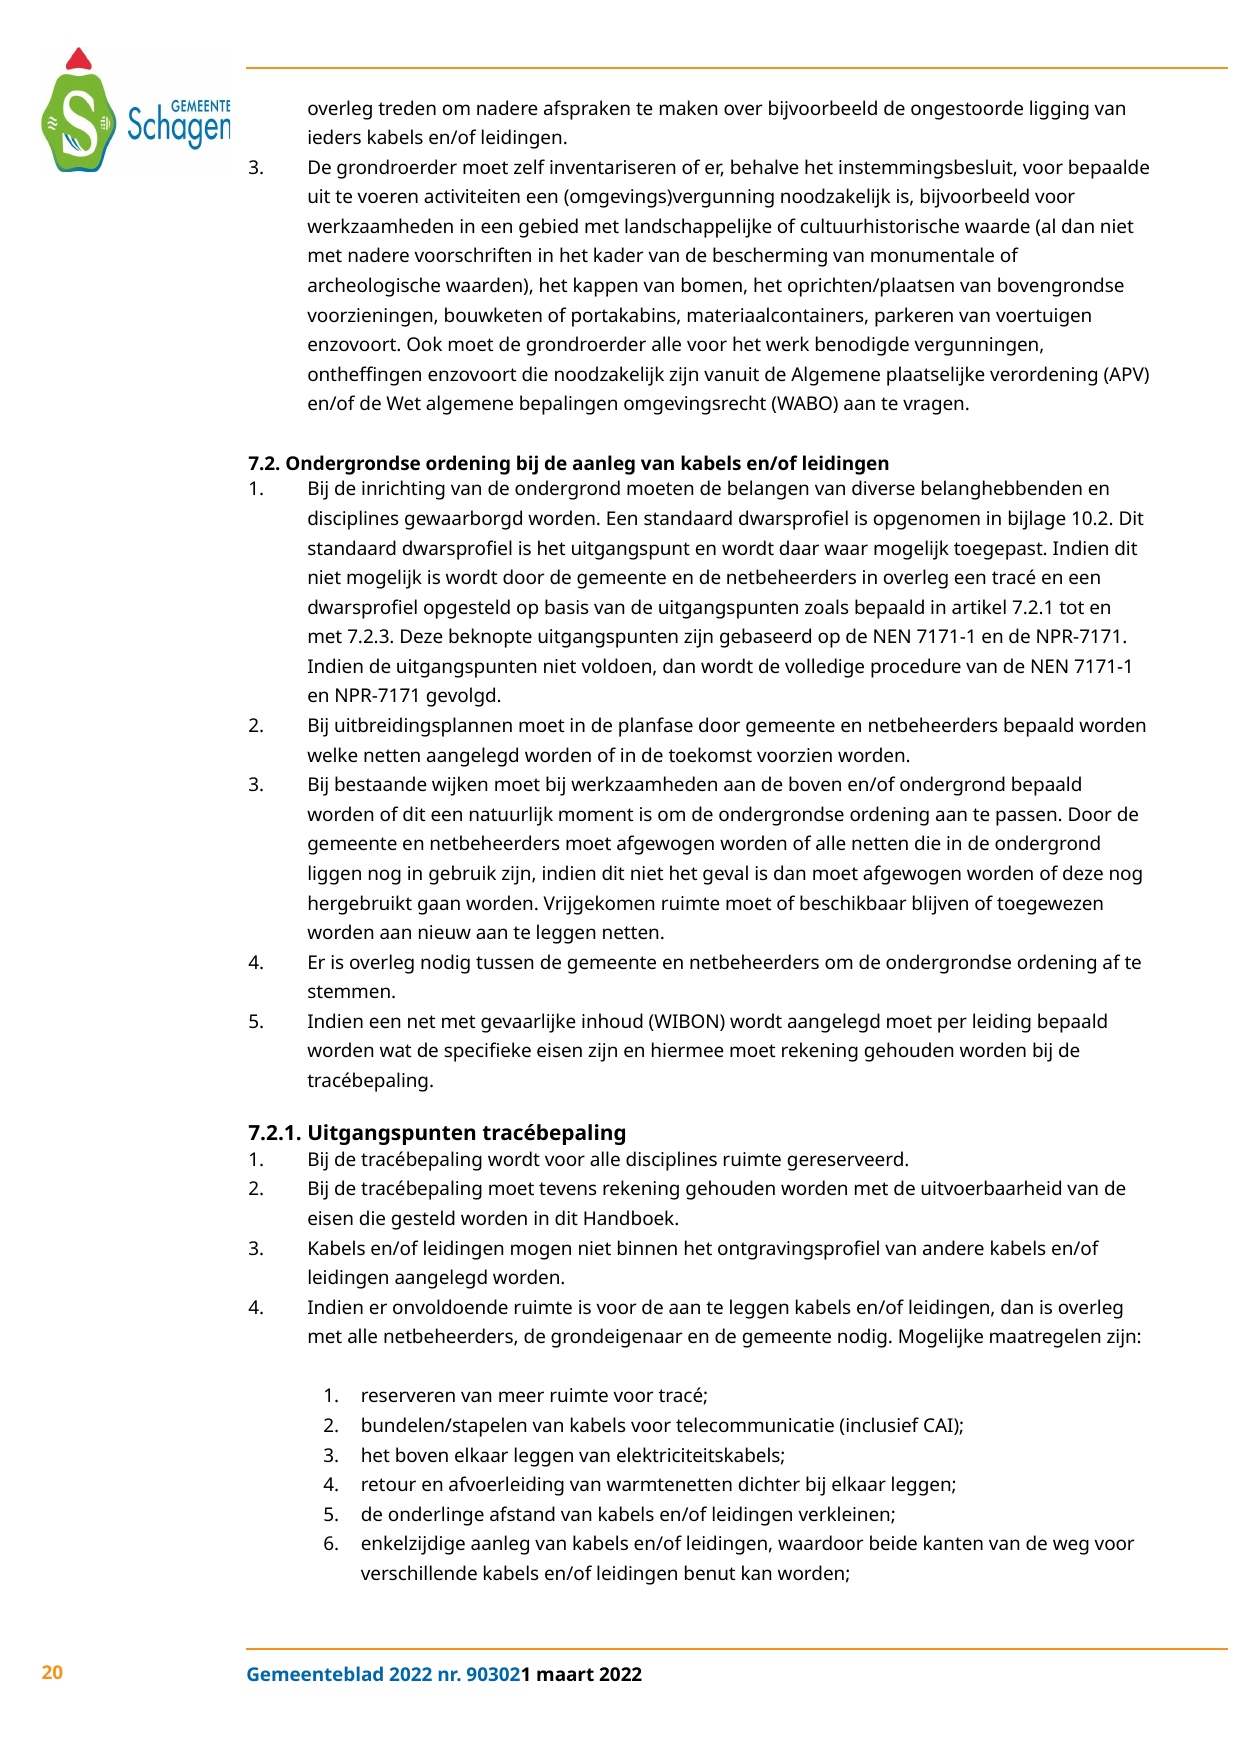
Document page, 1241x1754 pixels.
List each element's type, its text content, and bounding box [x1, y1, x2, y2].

list Bij de tracébepaling moet tevens rekening gehouden worden met de uitvoerbaarheid van de eisen die gesteld worden in dit Handboek. [248, 1176, 1152, 1231]
list De grondroerder moet zelf inventariseren of er, behalve het instemmingsbesluit, voor bepaalde uit te voeren activiteiten een (omgevings)vergunning noodzakelijk is, bijvoorbeeld voor werkzaamheden in een gebied met landschappelijke of cultuurhistorische waarde (al dan niet met nadere voorschriften in het kader van de bescherming van monumentale of archeologische waarden), het kappen van bomen, het oprichten/plaatsen van bovengrondse voorzieningen, bouwketen of portakabins, materiaalcontainers, parkeren van voertuigen enzovoort. Ook moet de grondroerder alle voor het werk benodigde vergunningen, ontheffingen enzovoort die noodzakelijk zijn vanuit de Algemene plaatselijke verordening (APV) en/of de Wet algemene bepalingen omgevingsrecht (WABO) aan te vragen. [248, 154, 1152, 416]
list Bij de tracébepaling wordt voor alle disciplines ruimte gereserveerd. [248, 1146, 1152, 1172]
list bundelen/stapelen van kabels voor telecommunicatie (inclusief CAI); [323, 1412, 1152, 1438]
list Indien er onvoldoende ruimte is voor de aan te leggen kabels en/of leidingen, dan is overleg met alle netbeheerders, de grondeigenaar en de gemeente nodig. Mogelijke maatregelen zijn: [248, 1294, 1152, 1349]
picture [41, 47, 231, 172]
list retour en afvoerleiding van warmtenetten dichter bij elkaar leggen; [323, 1471, 1152, 1497]
list Bij de inrichting van de ondergrond moeten de belangen van diverse belanghebbenden en disciplines gewaarborgd worden. Een standaard dwarsprofiel is opgenomen in bijlage 10.2. Dit standaard dwarsprofiel is het uitgangspunt en wordt daar waar mogelijk toegepast. Indien dit niet mogelijk is wordt door de gemeente en de netbeheerders in overleg een tracé en een dwarsprofiel opgesteld op basis van de uitgangspunten zoals bepaald in artikel 7.2.1 tot en met 7.2.3. Deze beknopte uitgangspunten zijn gebaseerd op de NEN 7171-1 en de NPR-7171. Indien de uitgangspunten niet voldoen, dan wordt de volledige procedure van de NEN 7171-1 en NPR-7171 gevolgd. [248, 476, 1152, 708]
list Bij bestaande wijken moet bij werkzaamheden aan de boven en/of ondergrond bepaald worden of dit een natuurlijk moment is om de ondergrondse ordening aan te passen. Door de gemeente en netbeheerders moet afgewogen worden of alle netten die in de ondergrond liggen nog in gebruik zijn, indien dit niet het geval is dan moet afgewogen worden of deze nog hergebruikt gaan worden. Vrijgekomen ruimte moet of beschikbaar blijven of toegewezen worden aan nieuw aan te leggen netten. [248, 771, 1152, 945]
list reserveren van meer ruimte voor tracé; [323, 1383, 1152, 1408]
list Er is overleg nodig tussen de gemeente en netbeheerders om de ondergrondse ordening af te stemmen. [248, 949, 1152, 1004]
text 7.2. Ondergrondse ordening bij de aanleg van kabels en/of leidingen [248, 450, 1152, 476]
list Bij uitbreidingsplannen moet in de planfase door gemeente en netbeheerders bepaald worden welke netten aangelegd worden of in de toekomst voorzien worden. [248, 712, 1152, 767]
list het boven elkaar leggen van elektriciteitskabels; [323, 1442, 1152, 1468]
list Kabels en/of leidingen mogen niet binnen het ontgravingsprofiel van andere kabels en/of leidingen aangelegd worden. [248, 1235, 1152, 1290]
list Indien een net met gevaarlijke inhoud (WIBON) wordt aangelegd moet per leiding bepaald worden wat de specifieke eisen zijn en hiermee moet rekening gehouden worden bij de tracébepaling. [248, 1008, 1152, 1093]
list de onderlinge afstand van kabels en/of leidingen verkleinen; [323, 1501, 1152, 1527]
text 7.2.1. Uitgangspunten tracébepaling [248, 1118, 1152, 1146]
list enkelzijdige aanleg van kabels en/of leidingen, waardoor beide kanten van de weg voor verschillende kabels en/of leidingen benut kan worden; [323, 1531, 1152, 1586]
list overleg treden om nadere afspraken te maken over bijvoorbeeld de ongestoorde ligging van ieders kabels en/of leidingen. [248, 95, 1152, 150]
